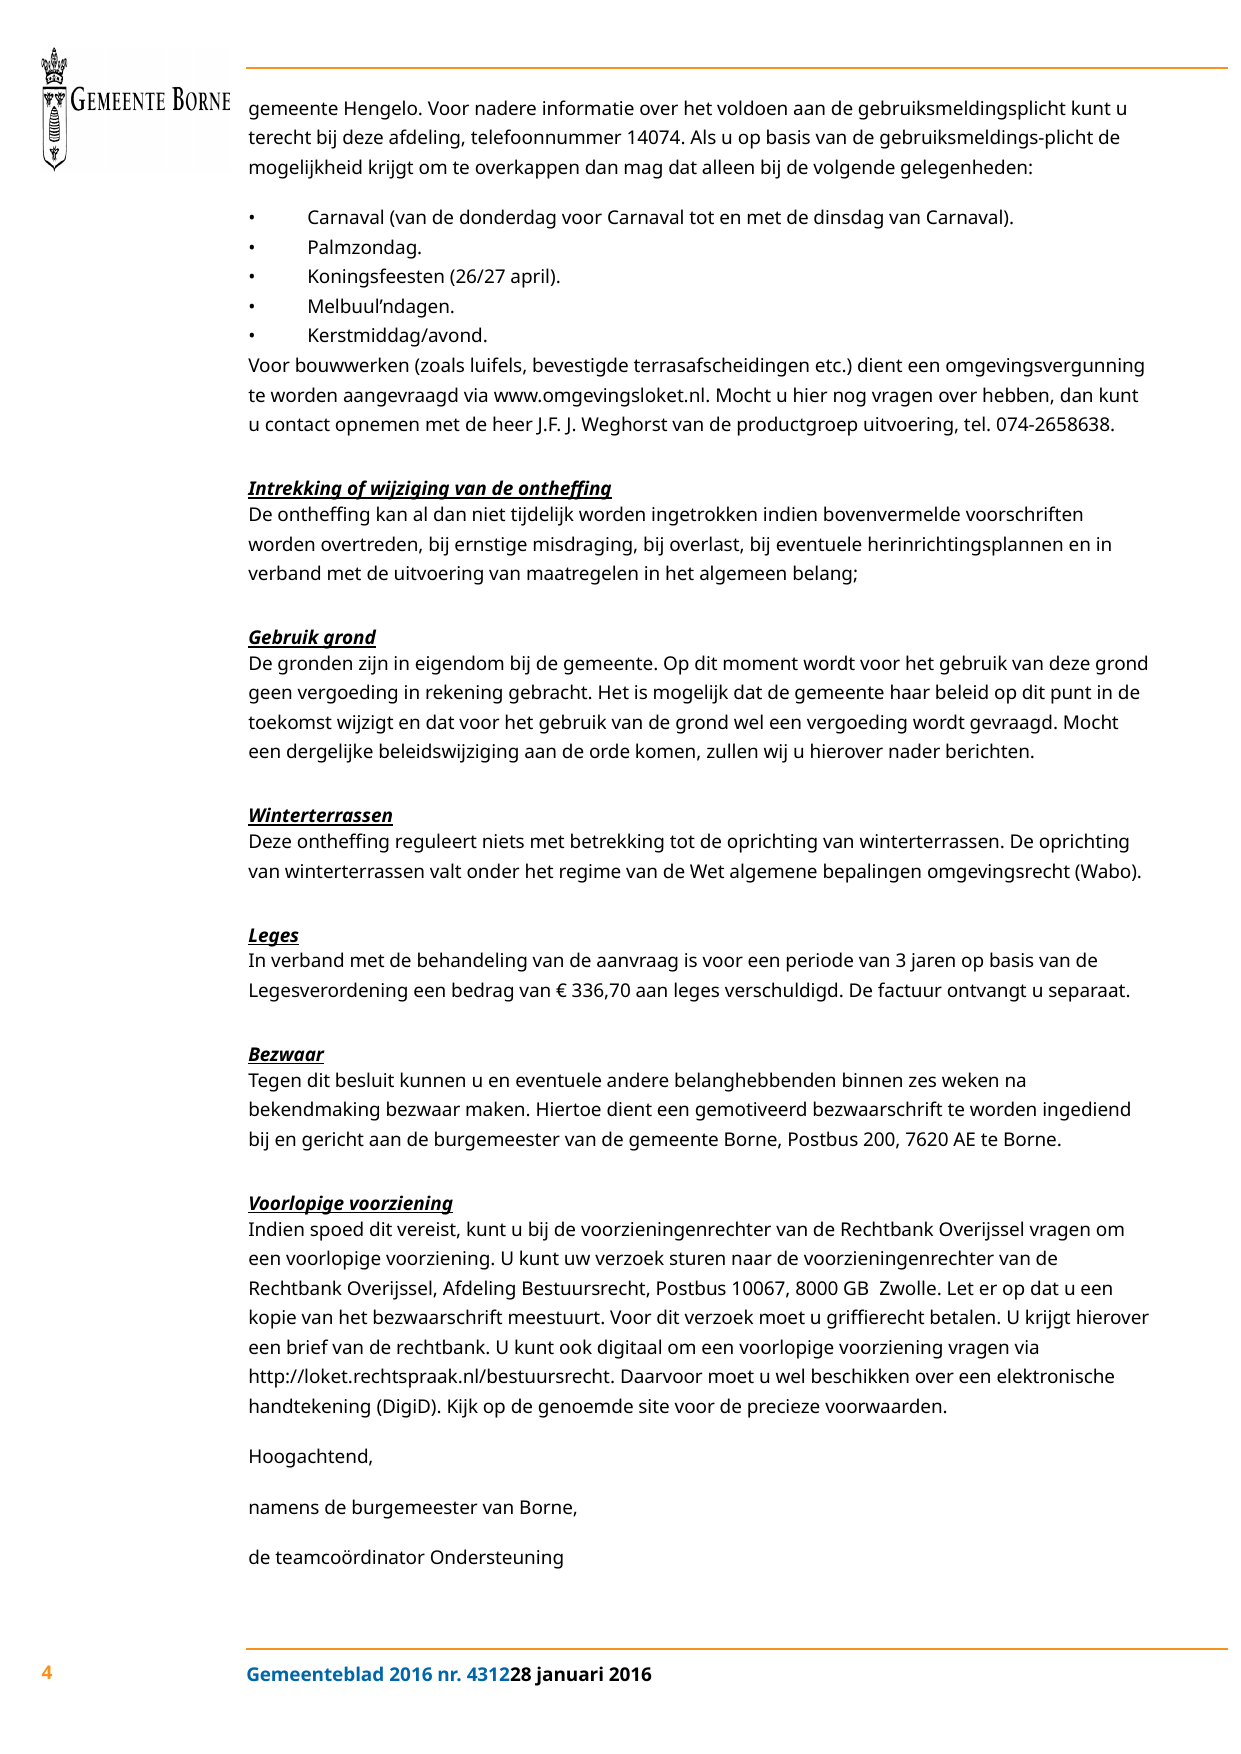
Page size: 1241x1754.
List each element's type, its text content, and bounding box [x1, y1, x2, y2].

list Palmzondag. [248, 234, 1152, 260]
text Voor bouwwerken (zoals luifels, bevestigde terrasafscheidingen etc.) dient een omgevingsvergunning te worden aangevraagd via www.omgevingsloket.nl. Mocht u hier nog vragen over hebben, dan kunt u contact opnemen met de heer J.F. J. Weghorst van de productgroep uitvoering, tel. 074-2658638. [248, 352, 1152, 437]
text gemeente Hengelo. Voor nadere informatie over het voldoen aan de gebruiksmeldingsplicht kunt u terecht bij deze afdeling, telefoonnummer 14074. Als u op basis van de gebruiksmeldings-plicht de mogelijkheid krijgt om te overkappen dan mag dat alleen bij de volgende gelegenheden: [248, 95, 1152, 180]
text Bezwaar [248, 1041, 1152, 1067]
text Winterterrassen [248, 803, 1152, 828]
text Hoogachtend, [248, 1444, 1152, 1469]
text Indien spoed dit vereist, kunt u bij de voorzieningenrechter van de Rechtbank Overijssel vragen om een voorlopige voorziening. U kunt uw verzoek sturen naar de voorzieningenrechter van de Rechtbank Overijssel, Afdeling Bestuursrecht, Postbus 10067, 8000 GB Zwolle. Let er op dat u een kopie van het bezwaarschrift meestuurt. Voor dit verzoek moet u griffierecht betalen. U krijgt hierover een brief van de rechtbank. U kunt ook digitaal om een voorlopige voorziening vragen via http://loket.rechtspraak.nl/bestuursrecht. Daarvoor moet u wel beschikken over een elektronische handtekening (DigiD). Kijk op de genoemde site voor de precieze voorwaarden. [248, 1216, 1152, 1419]
text de teamcoördinator Ondersteuning [248, 1544, 1152, 1570]
list Kerstmiddag/avond. [248, 323, 1152, 348]
text Voorlopige voorziening [248, 1190, 1152, 1216]
text Leges [248, 922, 1152, 948]
text De gronden zijn in eigendom bij de gemeente. Op dit moment wordt voor het gebruik van deze grond geen vergoeding in rekening gebracht. Het is mogelijk dat de gemeente haar beleid op dit punt in de toekomst wijzigt en dat voor het gebruik van de grond wel een vergoeding wordt gevraagd. Mocht een dergelijke beleidswijziging aan de orde komen, zullen wij u hierover nader berichten. [248, 650, 1152, 764]
list Carnaval (van de donderdag voor Carnaval tot en met de dinsdag van Carnaval). [248, 204, 1152, 230]
text De ontheffing kan al dan niet tijdelijk worden ingetrokken indien bovenvermelde voorschriften worden overtreden, bij ernstige misdraging, bij overlast, bij eventuele herinrichtingsplannen en in verband met de uitvoering van maatregelen in het algemeen belang; [248, 501, 1152, 586]
text Intrekking of wijziging van de ontheffing [248, 475, 1152, 501]
text In verband met de behandeling van de aanvraag is voor een periode van 3 jaren op basis van de Legesverordening een bedrag van € 336,70 aan leges verschuldigd. De factuur ontvangt u separaat. [248, 948, 1152, 1003]
text Tegen dit besluit kunnen u en eventuele andere belanghebbenden binnen zes weken na bekendmaking bezwaar maken. Hiertoe dient een gemotiveerd bezwaarschrift te worden ingediend bij en gericht aan de burgemeester van de gemeente Borne, Postbus 200, 7620 AE te Borne. [248, 1067, 1152, 1152]
list Melbuul’ndagen. [248, 293, 1152, 319]
text Deze ontheffing reguleert niets met betrekking tot de oprichting van winterterrassen. De oprichting van winterterrassen valt onder het regime van de Wet algemene bepalingen omgevingsrecht (Wabo). [248, 828, 1152, 884]
text namens de burgemeester van Borne, [248, 1494, 1152, 1520]
text Gebruik grond [248, 624, 1152, 650]
list Koningsfeesten (26/27 april). [248, 263, 1152, 289]
picture [41, 47, 231, 172]
